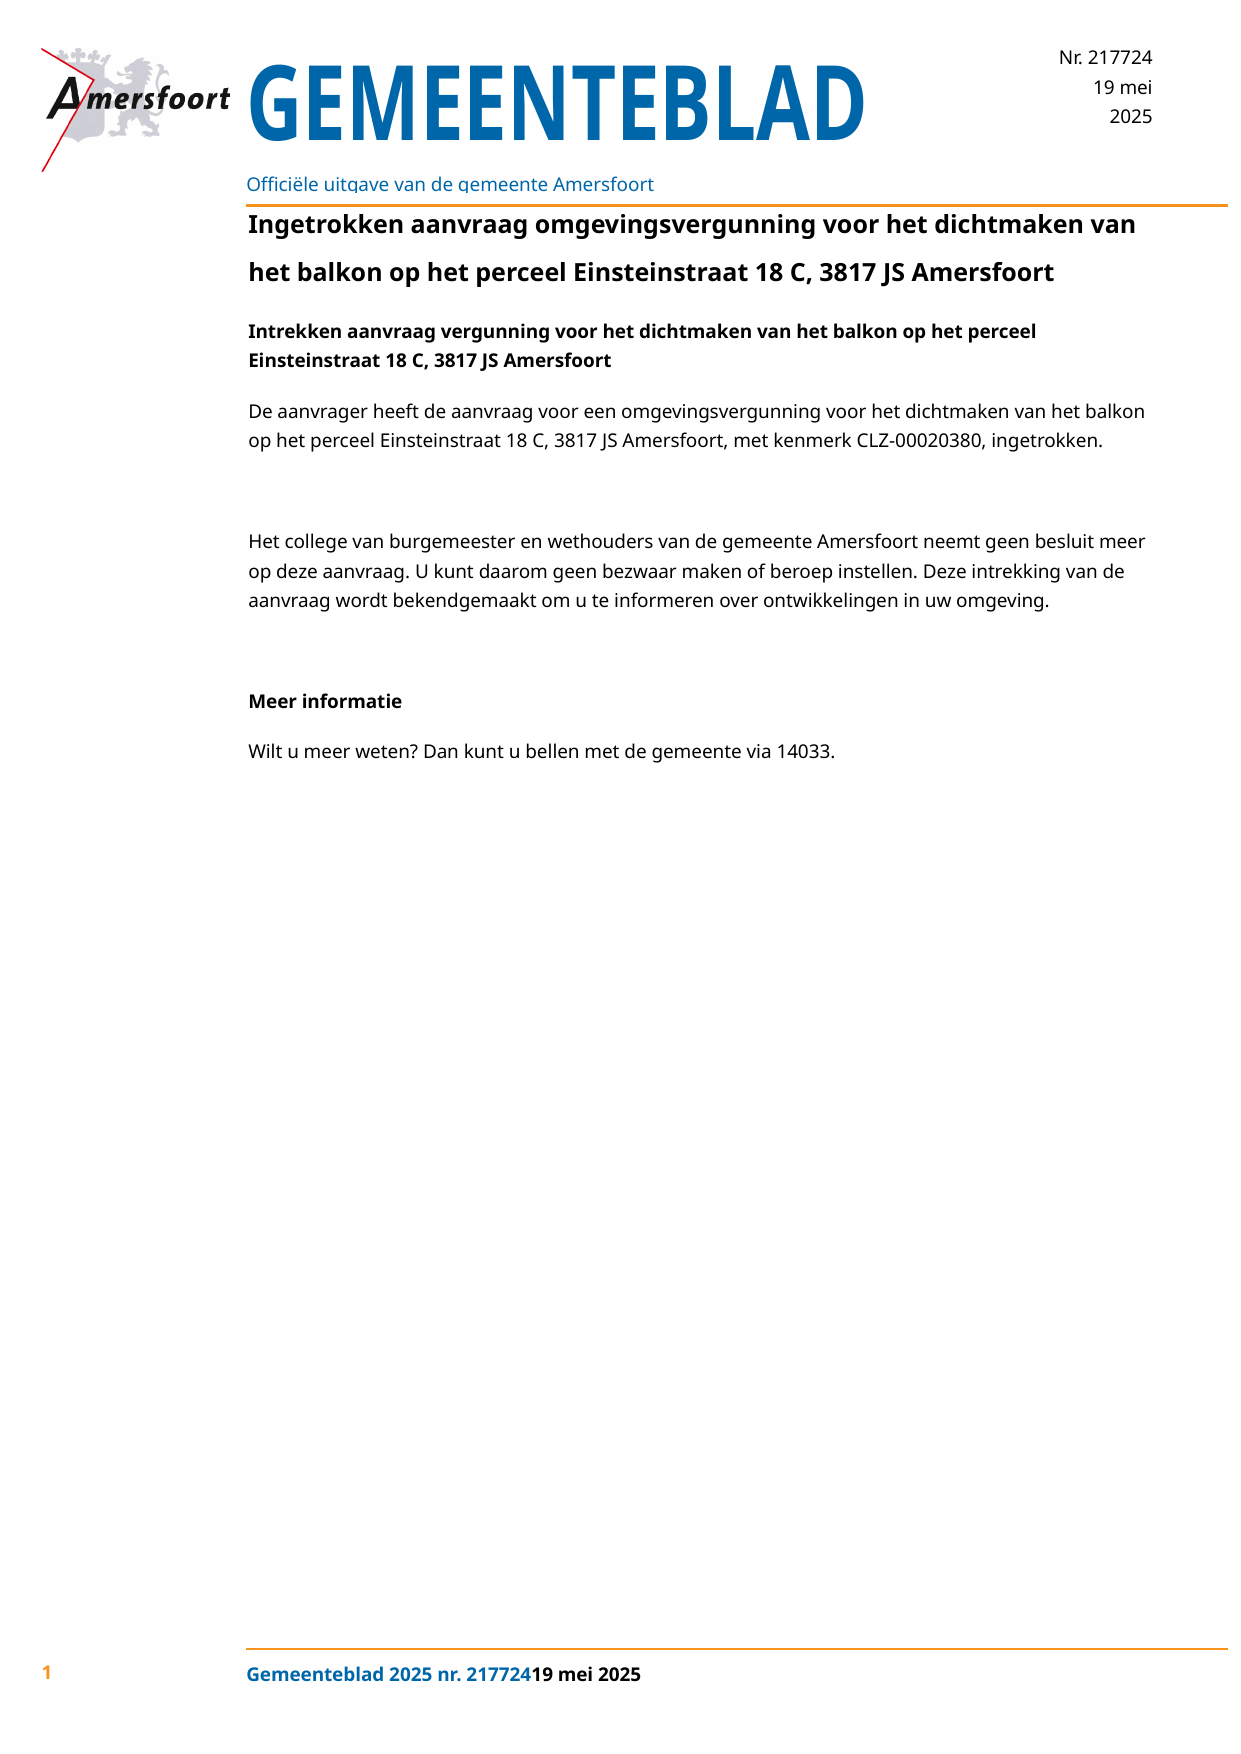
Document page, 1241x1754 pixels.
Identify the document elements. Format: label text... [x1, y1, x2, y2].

text Ingetrokken aanvraag omgevingsvergunning voor het dichtmaken van het balkon op het perceel Einsteinstraat 18 C, 3817 JS Amersfoort [248, 207, 1152, 288]
text Wilt u meer weten? Dan kunt u bellen met de gemeente via 14033. [248, 739, 1152, 764]
text Het college van burgemeester en wethouders van de gemeente Amersfoort neemt geen besluit meer op deze aanvraag. U kunt daarom geen bezwaar maken of beroep instellen. Deze intrekking van de aanvraag wordt bekendgemaakt om u te informeren over ontwikkelingen in uw omgeving. [248, 528, 1152, 613]
text Intrekken aanvraag vergunning voor het dichtmaken van het balkon op het perceel Einsteinstraat 18 C, 3817 JS Amersfoort [248, 318, 1152, 373]
picture [41, 47, 231, 172]
text Meer informatie [248, 688, 1152, 714]
text De aanvrager heeft de aanvraag voor een omgevingsvergunning voor het dichtmaken van het balkon op het perceel Einsteinstraat 18 C, 3817 JS Amersfoort, met kenmerk CLZ-00020380, ingetrokken. [248, 398, 1152, 453]
